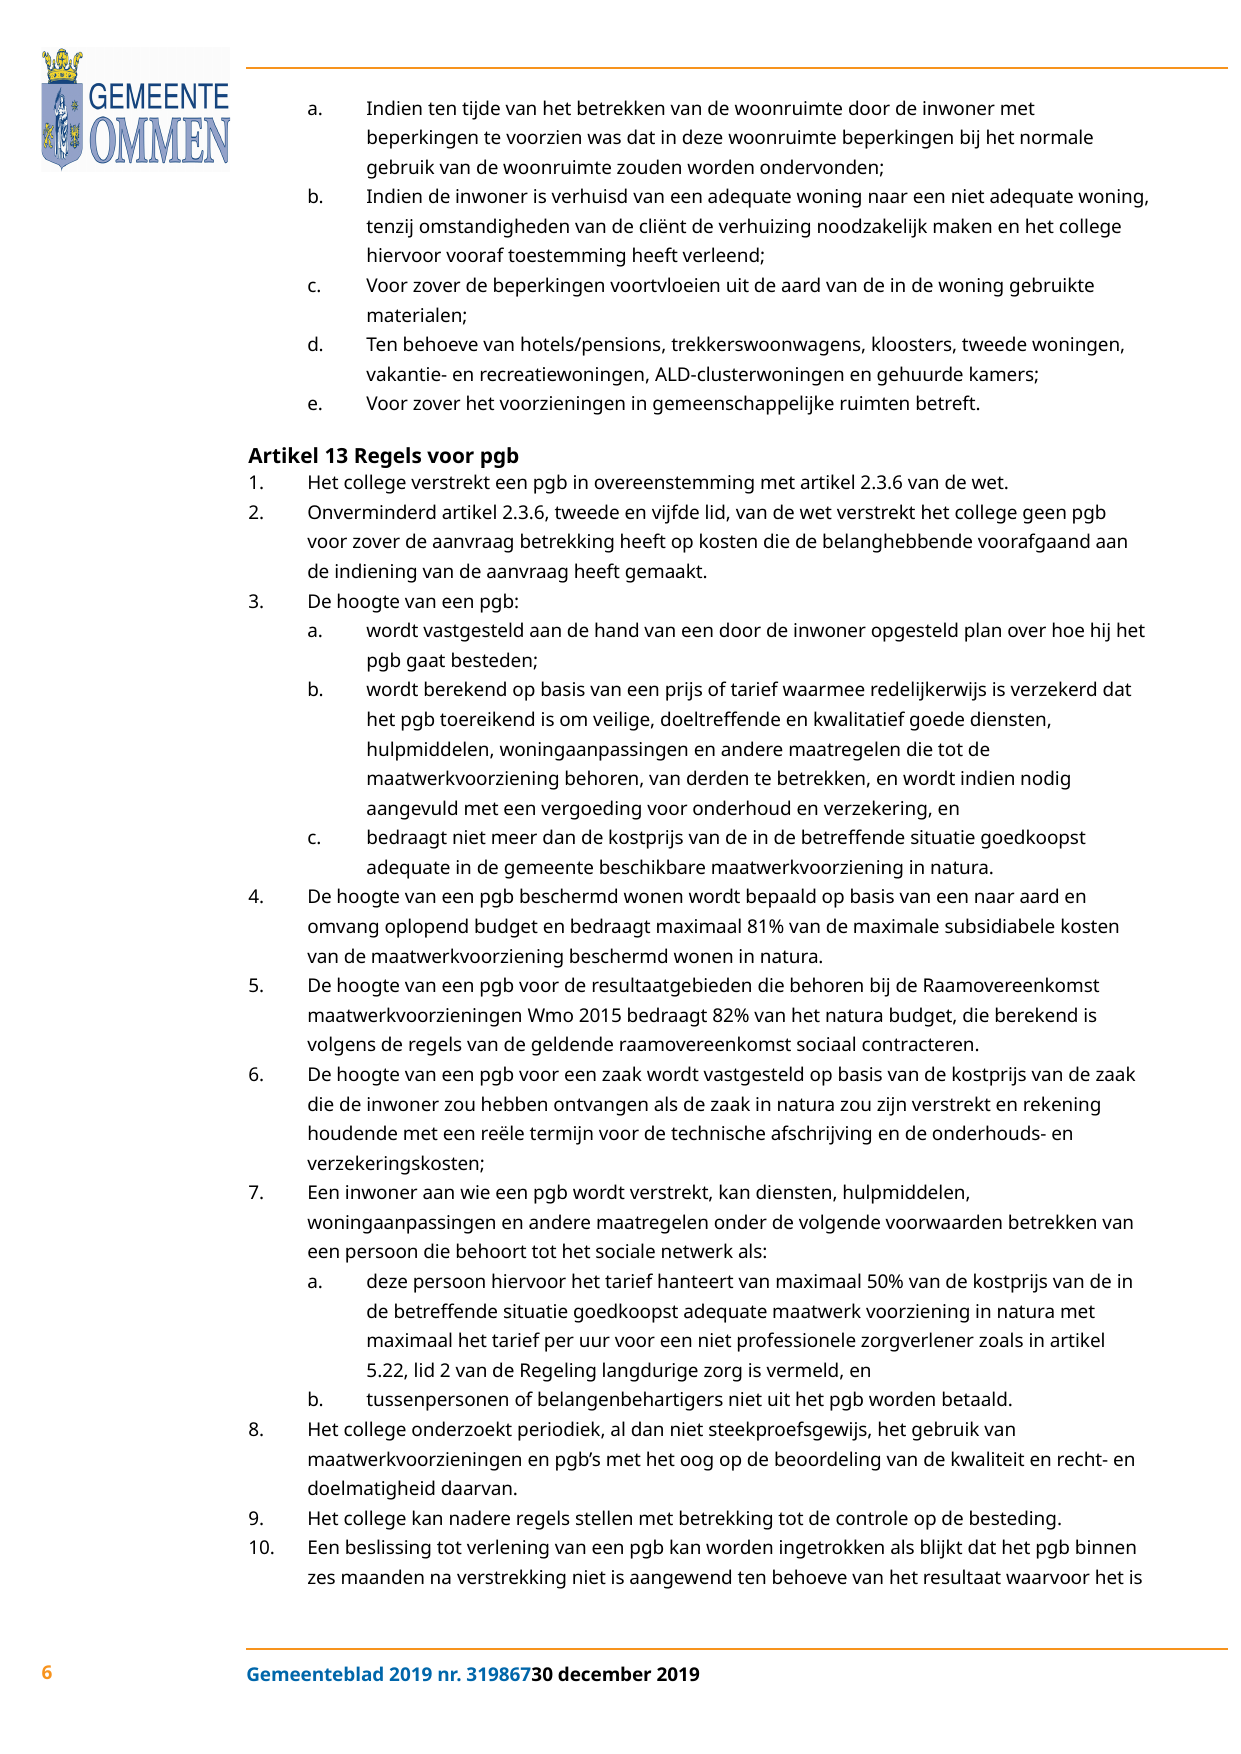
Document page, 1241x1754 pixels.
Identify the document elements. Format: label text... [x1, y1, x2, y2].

list tussenpersonen of belangenbehartigers niet uit het pgb worden betaald. [307, 1387, 1152, 1412]
list Indien ten tijde van het betrekken van de woonruimte door de inwoner met beperkingen te voorzien was dat in deze woonruimte beperkingen bij het normale gebruik van de woonruimte zouden worden ondervonden; [307, 95, 1152, 180]
list Een beslissing tot verlening van een pgb kan worden ingetrokken als blijkt dat het pgb binnen zes maanden na verstrekking niet is aangewend ten behoeve van het resultaat waarvoor het is [248, 1534, 1152, 1590]
picture [41, 47, 231, 172]
list wordt vastgesteld aan de hand van een door de inwoner opgesteld plan over hoe hij het pgb gaat besteden; [307, 617, 1152, 673]
list Een inwoner aan wie een pgb wordt verstrekt, kan diensten, hulpmiddelen, woningaanpassingen en andere maatregelen onder de volgende voorwaarden betrekken van een persoon die behoort tot het sociale netwerk als: [248, 1179, 1152, 1264]
text Artikel 13 Regels voor pgb [248, 441, 1152, 469]
list Ten behoeve van hotels/pensions, trekkerswoonwagens, kloosters, tweede woningen, vakantie- en recreatiewoningen, ALD-clusterwoningen en gehuurde kamers; [307, 331, 1152, 387]
list deze persoon hiervoor het tarief hanteert van maximaal 50% van de kostprijs van de in de betreffende situatie goedkoopst adequate maatwerk voorziening in natura met maximaal het tarief per uur voor een niet professionele zorgverlener zoals in artikel 5.22, lid 2 van de Regeling langdurige zorg is vermeld, en [307, 1268, 1152, 1383]
list Voor zover het voorzieningen in gemeenschappelijke ruimten betreft. [307, 391, 1152, 416]
list Het college onderzoekt periodiek, al dan niet steekproefsgewijs, het gebruik van maatwerkvoorzieningen en pgb’s met het oog op de beoordeling van de kwaliteit en recht- en doelmatigheid daarvan. [248, 1416, 1152, 1501]
list bedraagt niet meer dan de kostprijs van de in de betreffende situatie goedkoopst adequate in de gemeente beschikbare maatwerkvoorziening in natura. [307, 824, 1152, 880]
list Voor zover de beperkingen voortvloeien uit de aard van de in de woning gebruikte materialen; [307, 272, 1152, 328]
list Indien de inwoner is verhuisd van een adequate woning naar een niet adequate woning, tenzij omstandigheden van de cliënt de verhuizing noodzakelijk maken en het college hiervoor vooraf toestemming heeft verleend; [307, 183, 1152, 268]
list Het college kan nadere regels stellen met betrekking tot de controle op de besteding. [248, 1505, 1152, 1531]
list Het college verstrekt een pgb in overeenstemming met artikel 2.3.6 van de wet. [248, 469, 1152, 495]
list De hoogte van een pgb voor een zaak wordt vastgesteld op basis van de kostprijs van de zaak die de inwoner zou hebben ontvangen als de zaak in natura zou zijn verstrekt en rekening houdende met een reële termijn voor de technische afschrijving en de onderhouds- en verzekeringskosten; [248, 1061, 1152, 1176]
list De hoogte van een pgb voor de resultaatgebieden die behoren bij de Raamovereenkomst maatwerkvoorzieningen Wmo 2015 bedraagt 82% van het natura budget, die berekend is volgens de regels van de geldende raamovereenkomst sociaal contracteren. [248, 972, 1152, 1057]
list De hoogte van een pgb beschermd wonen wordt bepaald op basis van een naar aard en omvang oplopend budget en bedraagt maximaal 81% van de maximale subsidiabele kosten van de maatwerkvoorziening beschermd wonen in natura. [248, 884, 1152, 968]
list Onverminderd artikel 2.3.6, tweede en vijfde lid, van de wet verstrekt het college geen pgb voor zover de aanvraag betrekking heeft op kosten die de belanghebbende voorafgaand aan de indiening van de aanvraag heeft gemaakt. [248, 499, 1152, 584]
list wordt berekend op basis van een prijs of tarief waarmee redelijkerwijs is verzekerd dat het pgb toereikend is om veilige, doeltreffende en kwalitatief goede diensten, hulpmiddelen, woningaanpassingen en andere maatregelen die tot de maatwerkvoorziening behoren, van derden te betrekken, en wordt indien nodig aangevuld met een vergoeding voor onderhoud en verzekering, en [307, 677, 1152, 821]
list De hoogte van een pgb: [248, 588, 1152, 613]
